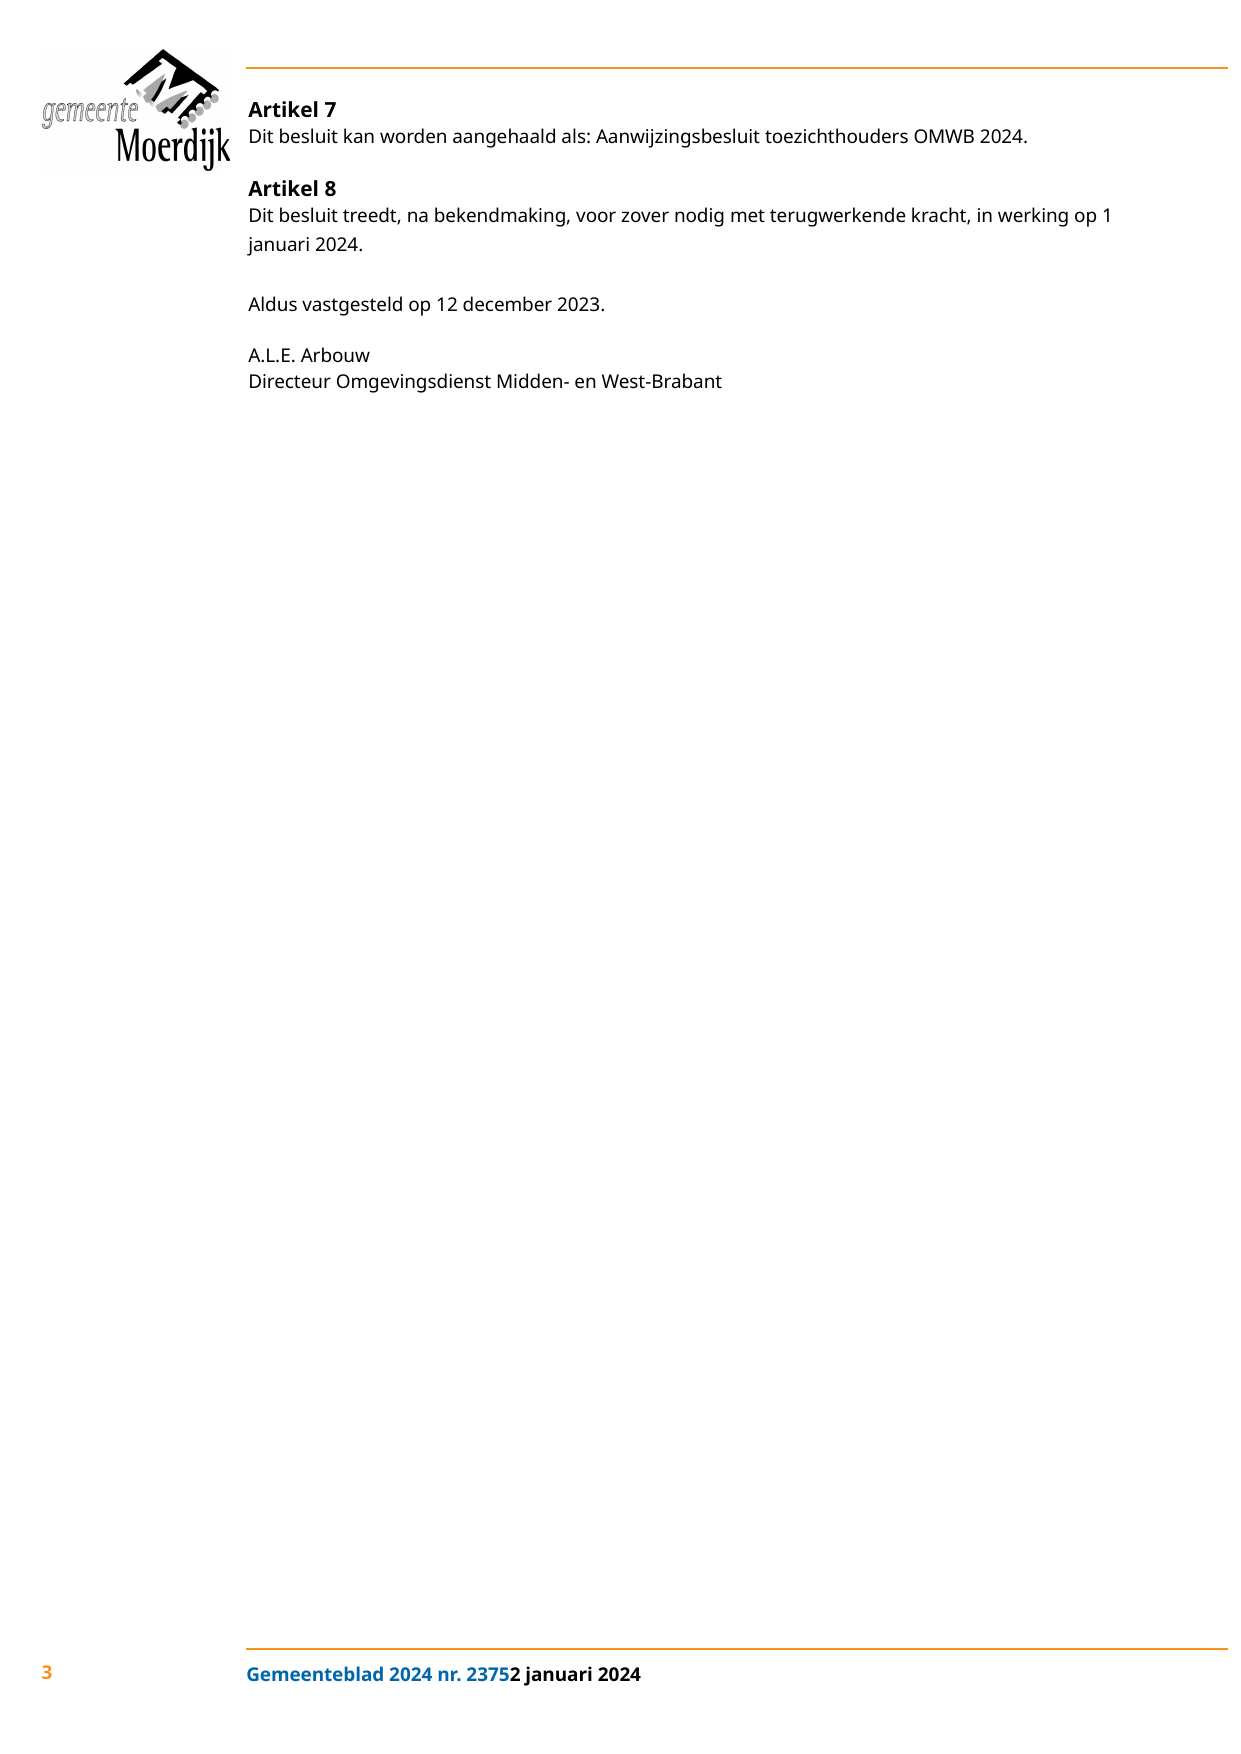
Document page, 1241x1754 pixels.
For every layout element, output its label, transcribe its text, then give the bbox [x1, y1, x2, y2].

text Dit besluit kan worden aangehaald als: Aanwijzingsbesluit toezichthouders OMWB 2024. [248, 123, 1152, 149]
text A.L.E. Arbouw [248, 342, 1152, 368]
picture [41, 47, 231, 172]
text Directeur Omgevingsdienst Midden- en West-Brabant [248, 368, 1152, 394]
text Dit besluit treedt, na bekendmaking, voor zover nodig met terugwerkende kracht, in werking op 1 januari 2024. [248, 202, 1152, 257]
text Artikel 7 [248, 95, 1152, 123]
text Artikel 8 [248, 174, 1152, 202]
text Aldus vastgesteld op 12 december 2023. [248, 291, 1152, 317]
